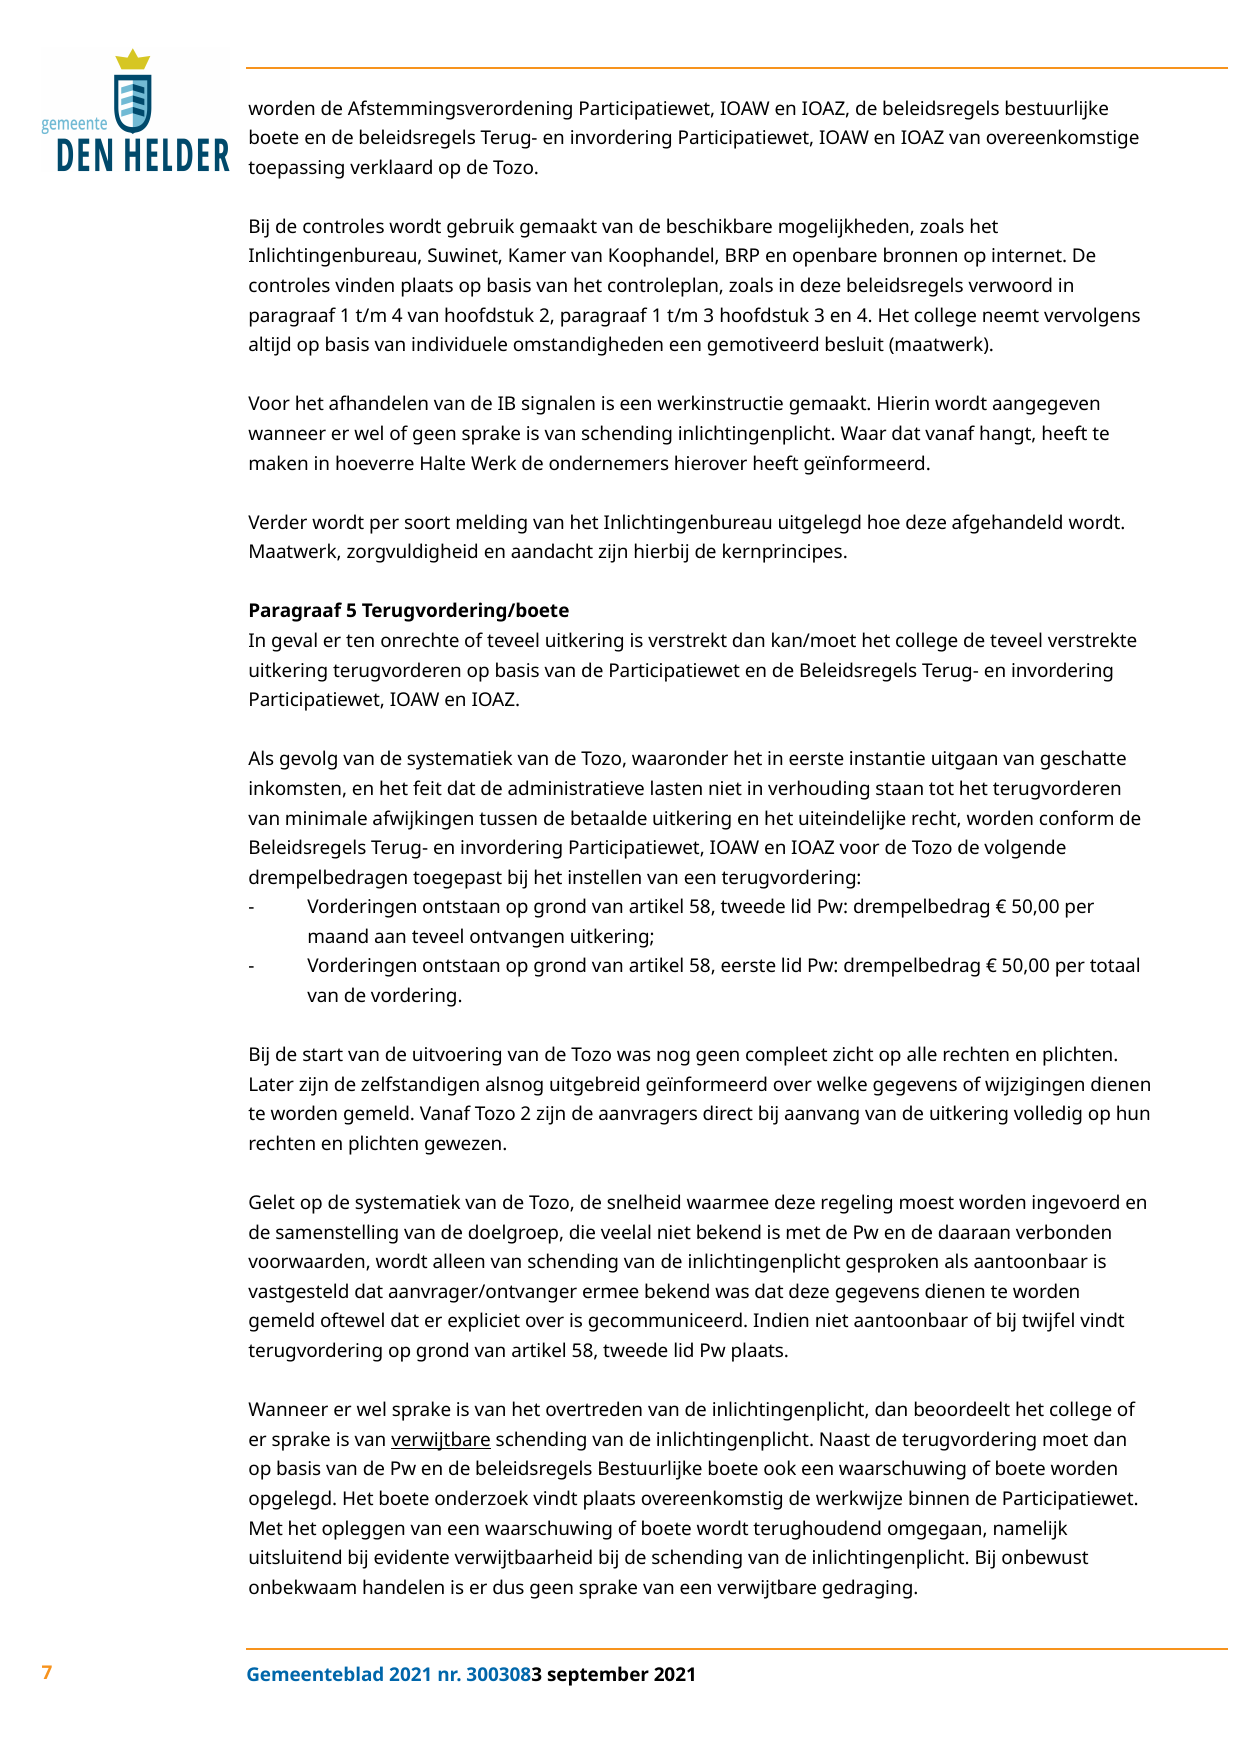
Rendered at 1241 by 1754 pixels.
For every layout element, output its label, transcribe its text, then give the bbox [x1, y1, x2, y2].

picture [63, 144, 68, 165]
text Met het opleggen van een waarschuwing of boete wordt terughoudend omgegaan, namelijk uitsluitend bij evidente verwijtbaarheid bij de schending van de inlichtingenplicht. Bij onbewust onbekwaam handelen is er dus geen sprake van een verwijtbare gedraging. [248, 1515, 1152, 1600]
list Vorderingen ontstaan op grond van artikel 58, eerste lid Pw: drempelbedrag € 50,00 per totaal van de vordering. [248, 953, 1152, 1008]
picture [41, 47, 231, 172]
picture [100, 154, 106, 172]
picture [182, 144, 187, 165]
text Als gevolg van de systematiek van de Tozo, waaronder het in eerste instantie uitgaan van geschatte inkomsten, en het feit dat de administratieve lasten niet in verhouding staan tot het terugvorderen van minimale afwijkingen tussen de betaalde uitkering en het uiteindelijke recht, worden conform de Beleidsregels Terug- en invordering Participatiewet, IOAW en IOAZ voor de Tozo de volgende drempelbedragen toegepast bij het instellen van een terugvordering: [248, 746, 1152, 890]
text Bij de controles wordt gebruik gemaakt van de beschikbare mogelijkheden, zoals het Inlichtingenbureau, Suwinet, Kamer van Koophandel, BRP en openbare bronnen op internet. De controles vinden plaats op basis van het controleplan, zoals in deze beleidsregels verwoord in paragraaf 1 t/m 4 van hoofdstuk 2, paragraaf 1 t/m 3 hoofdstuk 3 en 4. Het college neemt vervolgens altijd op basis van individuele omstandigheden een gemotiveerd besluit (maatwerk). [248, 213, 1152, 357]
text Verder wordt per soort melding van het Inlichtingenbureau uitgelegd hoe deze afgehandeld wordt. Maatwerk, zorgvuldigheid en aandacht zijn hierbij de kernprincipes. [248, 509, 1152, 564]
text Voor het afhandelen van de IB signalen is een werkinstructie gemaakt. Hierin wordt aangegeven wanneer er wel of geen sprake is van schending inlichtingenplicht. Waar dat vanaf hangt, heeft te maken in hoeverre Halte Werk de ondernemers hierover heeft geïnformeerd. [248, 391, 1152, 476]
picture [130, 157, 135, 172]
picture [220, 160, 224, 172]
text Gelet op de systematiek van de Tozo, de snelheid waarmee deze regeling moest worden ingevoerd en de samenstelling van de doelgroep, die veelal niet bekend is met de Pw en de daaraan verbonden voorwaarden, wordt alleen van schending van de inlichtingenplicht gesproken als aantoonbaar is vastgesteld dat aanvrager/ontvanger ermee bekend was dat deze gegevens dienen te worden gemeld oftewel dat er expliciet over is gecommuniceerd. Indien niet aantoonbaar of bij twijfel vindt terugvordering op grond van artikel 58, tweede lid Pw plaats. [248, 1189, 1152, 1363]
text In geval er ten onrechte of teveel uitkering is verstrekt dan kan/moet het college de teveel verstrekte uitkering terugvorderen op basis van de Participatiewet en de Beleidsregels Terug- en invordering Participatiewet, IOAW en IOAZ. [248, 627, 1152, 712]
text Paragraaf 5 Terugvordering/boete [248, 598, 1152, 623]
text Bij de start van de uitvoering van de Tozo was nog geen compleet zicht op alle rechten en plichten. Later zijn de zelfstandigen alsnog uitgebreid geïnformeerd over welke gegevens of wijzigingen dienen te worden gemeld. Vanaf Tozo 2 zijn de aanvragers direct bij aanvang van de uitkering volledig op hun rechten en plichten gewezen. [248, 1041, 1152, 1156]
list Vorderingen ontstaan op grond van artikel 58, tweede lid Pw: drempelbedrag € 50,00 per maand aan teveel ontvangen uitkering; [248, 893, 1152, 949]
text Wanneer er wel sprake is van het overtreden van de inlichtingenplicht, dan beoordeelt het college of er sprake is van verwijtbare schending van de inlichtingenplicht. Naast de terugvordering moet dan op basis van de Pw en de beleidsregels Bestuurlijke boete ook een waarschuwing of boete worden opgelegd. Het boete onderzoek vindt plaats overeenkomstig de werkwijze binnen de Participatiewet. [248, 1396, 1152, 1511]
text worden de Afstemmingsverordening Participatiewet, IOAW en IOAZ, de beleidsregels bestuurlijke boete en de beleidsregels Terug- en invordering Participatiewet, IOAW en IOAZ van overeenkomstige toepassing verklaard op de Tozo. [248, 95, 1152, 180]
